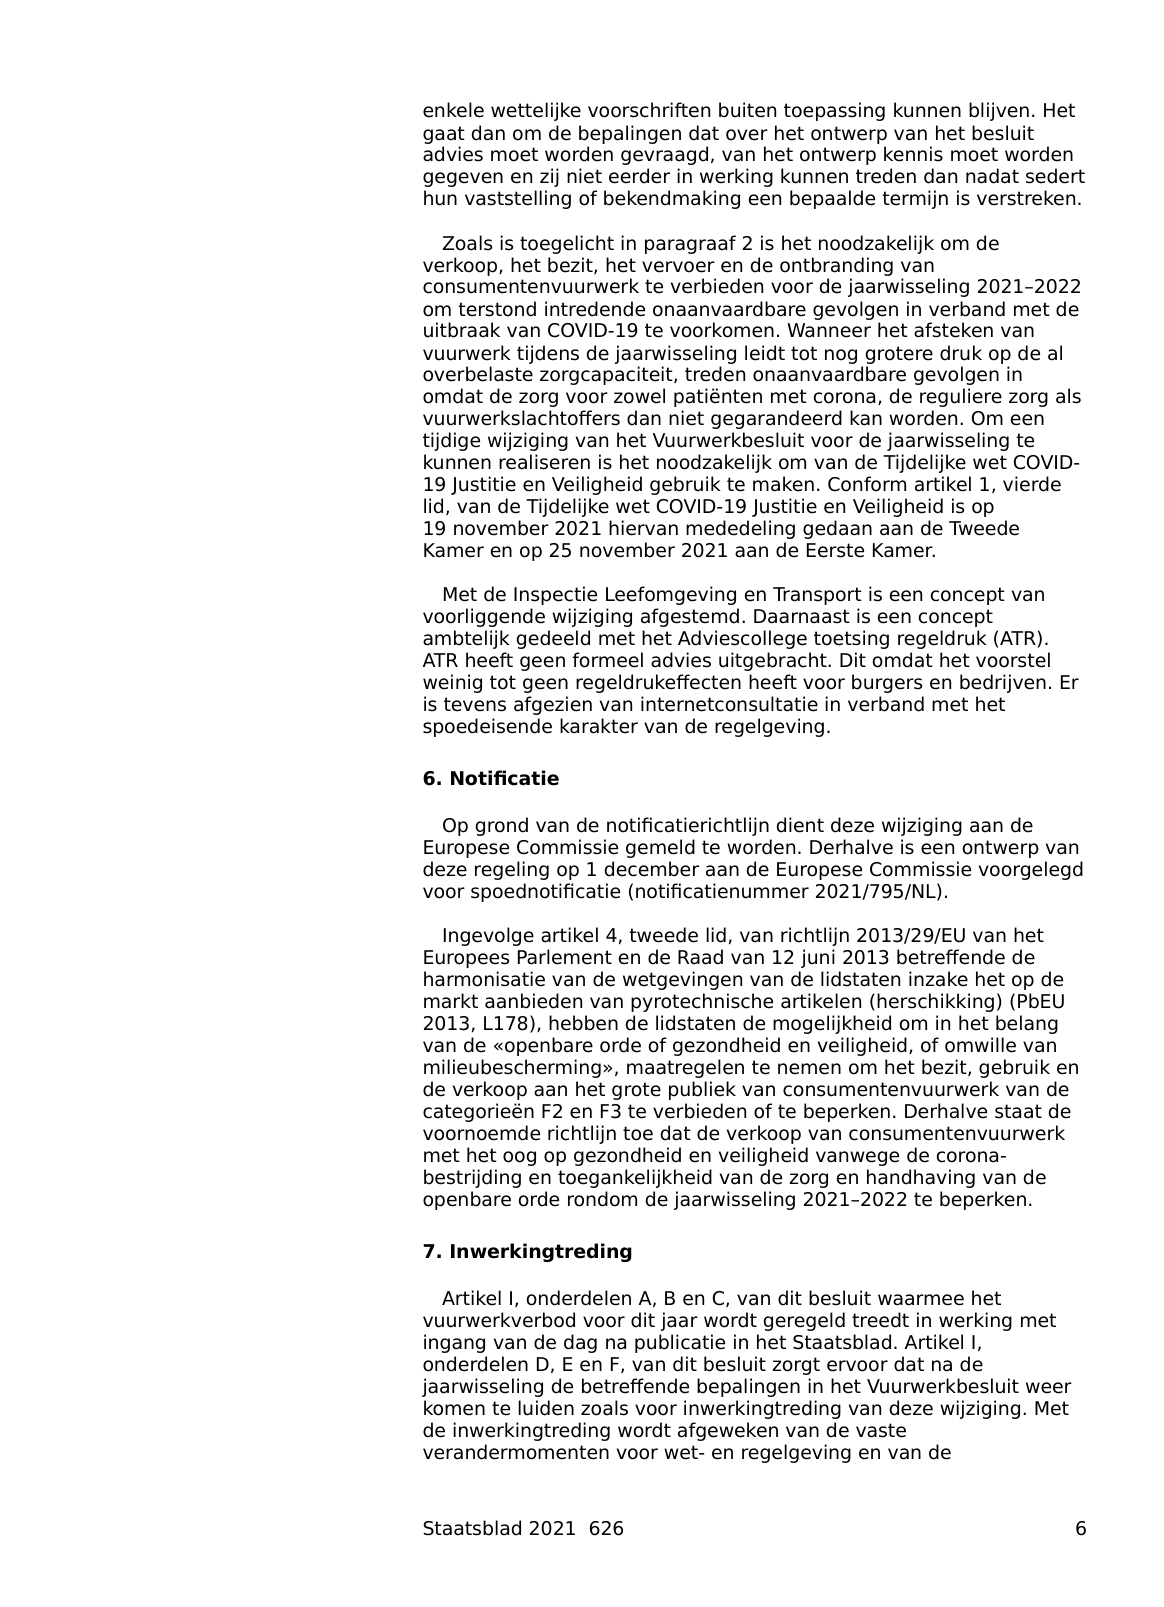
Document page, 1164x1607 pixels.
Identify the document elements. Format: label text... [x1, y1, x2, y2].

text Artikel I, onderdelen A, B en C, van dit besluit waarmee het vuurwerkverbod voor dit jaar wordt geregeld treedt in werking met ingang van de dag na publicatie in het Staatsblad. Artikel I, onderdelen D, E en F, van dit besluit zorgt ervoor dat na de jaarwisseling de betreffende bepalingen in het Vuurwerkbesluit weer komen te luiden zoals voor inwerkingtreding van deze wijziging. Met de inwerkingtreding wordt afgeweken van de vaste verandermomenten voor wet- en regelgeving en van de [422, 1288, 1087, 1464]
text Ingevolge artikel 4, tweede lid, van richtlijn 2013/29/EU van het Europees Parlement en de Raad van 12 juni 2013 betreffende de harmonisatie van de wetgevingen van de lidstaten inzake het op de markt aanbieden van pyrotechnische artikelen (herschikking) (PbEU 2013, L178), hebben de lidstaten de mogelijkheid om in het belang van de «openbare orde of gezondheid en veiligheid, of omwille van milieubescherming», maatregelen te nemen om het bezit, gebruik en de verkoop aan het grote publiek van consumentenvuurwerk van de categorieën F2 en F3 te verbieden of te beperken. Derhalve staat de voornoemde richtlijn toe dat de verkoop van consumentenvuurwerk met het oog op gezondheid en veiligheid vanwege de corona-bestrijding en toegankelijkheid van de zorg en handhaving van de openbare orde rondom de jaarwisseling 2021–2022 te beperken. [422, 925, 1087, 1211]
subtitle 7. Inwerkingtreding [422, 1241, 1087, 1263]
text Op grond van de notificatierichtlijn dient deze wijziging aan de Europese Commissie gemeld te worden. Derhalve is een ontwerp van deze regeling op 1 december aan de Europese Commissie voorgelegd voor spoednotificatie (notificatienummer 2021/795/NL). [422, 815, 1087, 903]
text enkele wettelijke voorschriften buiten toepassing kunnen blijven. Het gaat dan om de bepalingen dat over het ontwerp van het besluit advies moet worden gevraagd, van het ontwerp kennis moet worden gegeven en zij niet eerder in werking kunnen treden dan nadat sedert hun vaststelling of bekendmaking een bepaalde termijn is verstreken. [422, 100, 1087, 210]
text Zoals is toegelicht in paragraaf 2 is het noodzakelijk om de verkoop, het bezit, het vervoer en de ontbranding van consumentenvuurwerk te verbieden voor de jaarwisseling 2021–2022 om terstond intredende onaanvaardbare gevolgen in verband met de uitbraak van COVID-19 te voorkomen. Wanneer het afsteken van vuurwerk tijdens de jaarwisseling leidt tot nog grotere druk op de al overbelaste zorgcapaciteit, treden onaanvaardbare gevolgen in omdat de zorg voor zowel patiënten met corona, de reguliere zorg als vuurwerkslachtoffers dan niet gegarandeerd kan worden. Om een tijdige wijziging van het Vuurwerkbesluit voor de jaarwisseling te kunnen realiseren is het noodzakelijk om van de Tijdelijke wet COVID-19 Justitie en Veiligheid gebruik te maken. Conform artikel 1, vierde lid, van de Tijdelijke wet COVID-19 Justitie en Veiligheid is op 19 november 2021 hiervan mededeling gedaan aan de Tweede Kamer en op 25 november 2021 aan de Eerste Kamer. [422, 232, 1087, 562]
text Met de Inspectie Leefomgeving en Transport is een concept van voorliggende wijziging afgestemd. Daarnaast is een concept ambtelijk gedeeld met het Adviescollege toetsing regeldruk (ATR). ATR heeft geen formeel advies uitgebracht. Dit omdat het voorstel weinig tot geen regeldrukeffecten heeft voor burgers en bedrijven. Er is tevens afgezien van internetconsultatie in verband met het spoedeisende karakter van de regelgeving. [422, 584, 1087, 738]
subtitle 6. Notificatie [422, 768, 1087, 790]
